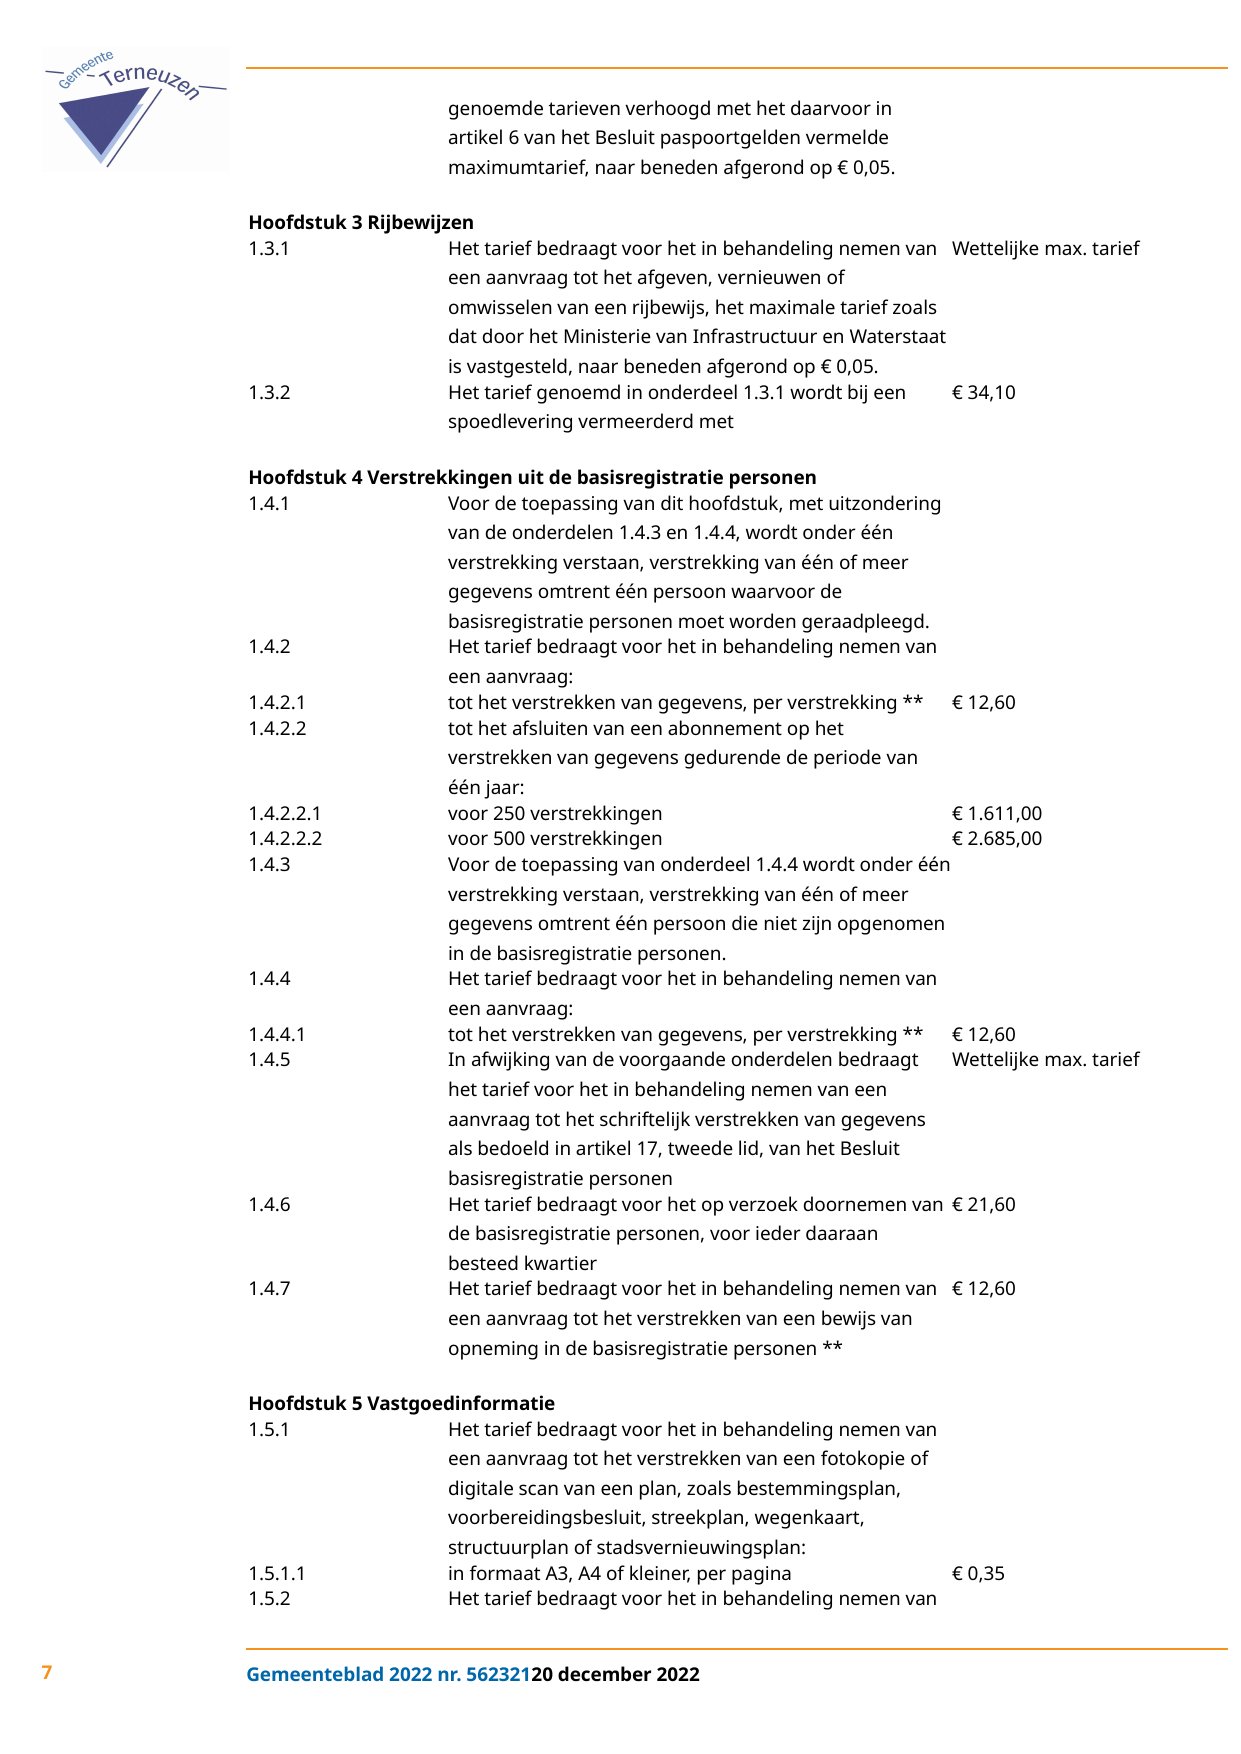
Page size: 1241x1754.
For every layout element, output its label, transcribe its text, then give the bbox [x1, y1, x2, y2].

table_cell Voor de toepassing van dit hoofdstuk, met uitzondering van de onderdelen 1.4.3 en 1.4.4, wordt onder één verstrekking verstaan, verstrekking van één of meer gegevens omtrent één persoon waarvoor de basisregistratie personen moet worden geraadpleegd. [448, 490, 952, 634]
table_cell Wettelijke max. tarief [952, 235, 1152, 379]
table_cell 1.4.2.2 [248, 715, 448, 800]
table_cell € 12,60 [952, 1021, 1152, 1047]
table_cell 1.4.5 [248, 1047, 448, 1191]
table_cell 1.3.1 [248, 235, 448, 379]
table_cell [952, 1586, 1152, 1611]
table_cell 1.4.7 [248, 1276, 448, 1361]
table_cell [952, 634, 1152, 689]
table_cell [952, 95, 1152, 180]
table_cell genoemde tarieven verhoogd met het daarvoor in artikel 6 van het Besluit paspoortgelden vermelde maximumtarief, naar beneden afgerond op € 0,05. [448, 95, 952, 180]
table_cell [952, 715, 1152, 800]
table_cell Het tarief bedraagt voor het in behandeling nemen van een aanvraag tot het afgeven, vernieuwen of omwisselen van een rijbewijs, het maximale tarief zoals dat door het Ministerie van Infrastructuur en Waterstaat is vastgesteld, naar beneden afgerond op € 0,05. [448, 235, 952, 379]
table_cell In afwijking van de voorgaande onderdelen bedraagt het tarief voor het in behandeling nemen van een aanvraag tot het schriftelijk verstrekken van gegevens als bedoeld in artikel 17, tweede lid, van het Besluit basisregistratie personen [448, 1047, 952, 1191]
table_cell 1.4.2.2.2 [248, 825, 448, 851]
table_cell € 2.685,00 [952, 825, 1152, 851]
table_cell Het tarief genoemd in onderdeel 1.3.1 wordt bij een spoedlevering vermeerderd met [448, 379, 952, 434]
table_cell Wettelijke max. tarief [952, 1047, 1152, 1191]
table_cell 1.4.2 [248, 634, 448, 689]
table_cell 1.5.1.1 [248, 1560, 448, 1586]
table_cell € 1.611,00 [952, 800, 1152, 825]
table_cell 1.4.1 [248, 490, 448, 634]
table_cell 1.4.2.1 [248, 689, 448, 715]
table_cell 1.5.1 [248, 1416, 448, 1560]
table_cell 1.4.4 [248, 966, 448, 1021]
table_cell [952, 851, 1152, 966]
table_cell € 12,60 [952, 689, 1152, 715]
table_cell Hoofdstuk 5 Vastgoedinformatie [248, 1361, 1152, 1416]
table_cell in formaat A3, A4 of kleiner, per pagina [448, 1560, 952, 1586]
table_cell tot het verstrekken van gegevens, per verstrekking ** [448, 689, 952, 715]
table_cell Het tarief bedraagt voor het in behandeling nemen van een aanvraag: [448, 966, 952, 1021]
table_cell € 21,60 [952, 1191, 1152, 1276]
table_cell Het tarief bedraagt voor het in behandeling nemen van een aanvraag tot het verstrekken van een fotokopie of digitale scan van een plan, zoals bestemmingsplan, voorbereidingsbesluit, streekplan, wegenkaart, structuurplan of stadsvernieuwingsplan: [448, 1416, 952, 1560]
picture [41, 47, 231, 172]
table_cell Het tarief bedraagt voor het in behandeling nemen van een aanvraag: [448, 634, 952, 689]
table_cell [952, 966, 1152, 1021]
table_cell [952, 490, 1152, 634]
table_cell Het tarief bedraagt voor het op verzoek doornemen van de basisregistratie personen, voor ieder daaraan besteed kwartier [448, 1191, 952, 1276]
table_cell 1.4.6 [248, 1191, 448, 1276]
table_cell Hoofdstuk 4 Verstrekkingen uit de basisregistratie personen [248, 434, 1152, 490]
table_cell Voor de toepassing van onderdeel 1.4.4 wordt onder één verstrekking verstaan, verstrekking van één of meer gegevens omtrent één persoon die niet zijn opgenomen in de basisregistratie personen. [448, 851, 952, 966]
table_cell 1.4.4.1 [248, 1021, 448, 1047]
table_cell voor 250 verstrekkingen [448, 800, 952, 825]
table_cell 1.4.2.2.1 [248, 800, 448, 825]
table_cell 1.4.3 [248, 851, 448, 966]
table_cell 1.5.2 [248, 1586, 448, 1611]
table_cell Het tarief bedraagt voor het in behandeling nemen van [448, 1586, 952, 1611]
table_cell [952, 1416, 1152, 1560]
table_cell Hoofdstuk 3 Rijbewijzen [248, 180, 1152, 235]
table_cell voor 500 verstrekkingen [448, 825, 952, 851]
table_cell [248, 95, 448, 180]
table_cell Het tarief bedraagt voor het in behandeling nemen van een aanvraag tot het verstrekken van een bewijs van opneming in de basisregistratie personen ** [448, 1276, 952, 1361]
table_cell tot het verstrekken van gegevens, per verstrekking ** [448, 1021, 952, 1047]
table_cell € 0,35 [952, 1560, 1152, 1586]
table_cell € 12,60 [952, 1276, 1152, 1361]
table_cell tot het afsluiten van een abonnement op het verstrekken van gegevens gedurende de periode van één jaar: [448, 715, 952, 800]
table_cell 1.3.2 [248, 379, 448, 434]
table_cell € 34,10 [952, 379, 1152, 434]
